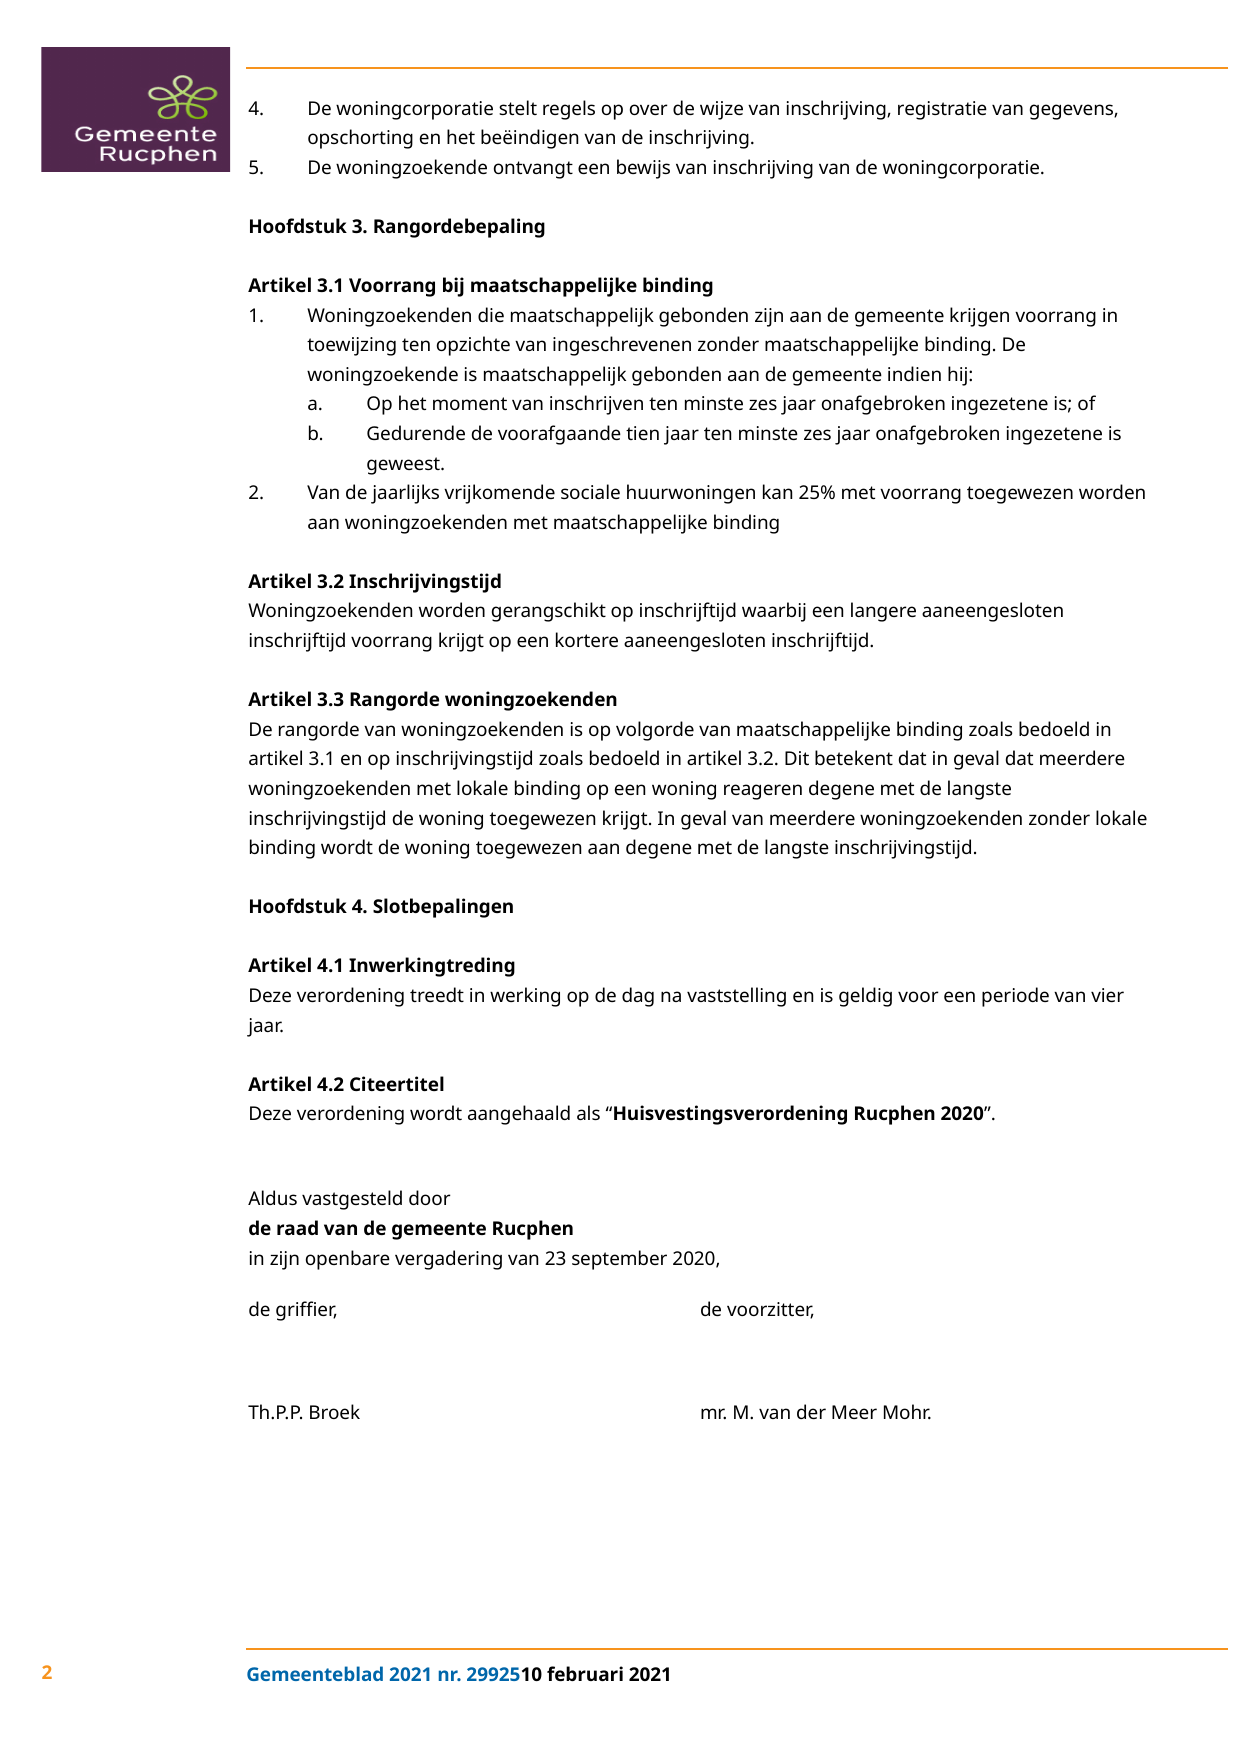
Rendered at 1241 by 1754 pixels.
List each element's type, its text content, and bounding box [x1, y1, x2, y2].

list Van de jaarlijks vrijkomende sociale huurwoningen kan 25% met voorrang toegewezen worden aan woningzoekenden met maatschappelijke binding [248, 479, 1152, 535]
list Woningzoekenden die maatschappelijk gebonden zijn aan de gemeente krijgen voorrang in toewijzing ten opzichte van ingeschrevenen zonder maatschappelijke binding. De woningzoekende is maatschappelijk gebonden aan de gemeente indien hij: [248, 302, 1152, 387]
list De woningcorporatie stelt regels op over de wijze van inschrijving, registratie van gegevens, opschorting en het beëindigen van de inschrijving. [248, 95, 1152, 150]
list Gedurende de voorafgaande tien jaar ten minste zes jaar onafgebroken ingezetene is geweest. [307, 420, 1152, 476]
list De woningzoekende ontvangt een bewijs van inschrijving van de woningcorporatie. [248, 154, 1152, 180]
table_cell [248, 1374, 1152, 1399]
text Artikel 3.1 Voorrang bij maatschappelijke binding [248, 272, 1152, 298]
table_cell [248, 1322, 1152, 1348]
table_cell mr. M. van der Meer Mohr. [700, 1399, 1152, 1425]
table_cell de griffier, [248, 1296, 700, 1322]
text Woningzoekenden worden gerangschikt op inschrijftijd waarbij een langere aaneengesloten inschrijftijd voorrang krijgt op een kortere aaneengesloten inschrijftijd. [248, 598, 1152, 653]
list Op het moment van inschrijven ten minste zes jaar onafgebroken ingezetene is; of [307, 391, 1152, 416]
text De rangorde van woningzoekenden is op volgorde van maatschappelijke binding zoals bedoeld in artikel 3.1 en op inschrijvingstijd zoals bedoeld in artikel 3.2. Dit betekent dat in geval dat meerdere woningzoekenden met lokale binding op een woning reageren degene met de langste inschrijvingstijd de woning toegewezen krijgt. In geval van meerdere woningzoekenden zonder lokale binding wordt de woning toegewezen aan degene met de langste inschrijvingstijd. [248, 716, 1152, 860]
text Artikel 3.3 Rangorde woningzoekenden [248, 686, 1152, 712]
text Hoofdstuk 4. Slotbepalingen [248, 893, 1152, 919]
text Artikel 3.2 Inschrijvingstijd [248, 568, 1152, 594]
table_cell [248, 1348, 1152, 1373]
text Artikel 4.2 Citeertitel [248, 1071, 1152, 1097]
table_cell Th.P.P. Broek [248, 1399, 700, 1425]
table_header Aldus vastgesteld door de raad van de gemeente Rucphen in zijn openbare vergadering van 23 september 2020, [248, 1186, 1152, 1271]
table_cell de voorzitter, [700, 1296, 1152, 1322]
text Deze verordening treedt in werking op de dag na vaststelling en is geldig voor een periode van vier jaar. [248, 982, 1152, 1038]
text Hoofdstuk 3. Rangordebepaling [248, 213, 1152, 239]
table_cell [248, 1271, 1152, 1296]
text Deze verordening wordt aangehaald als “Huisvestingsverordening Rucphen 2020”. [248, 1101, 1152, 1126]
picture [41, 47, 231, 172]
text Artikel 4.1 Inwerkingtreding [248, 953, 1152, 978]
